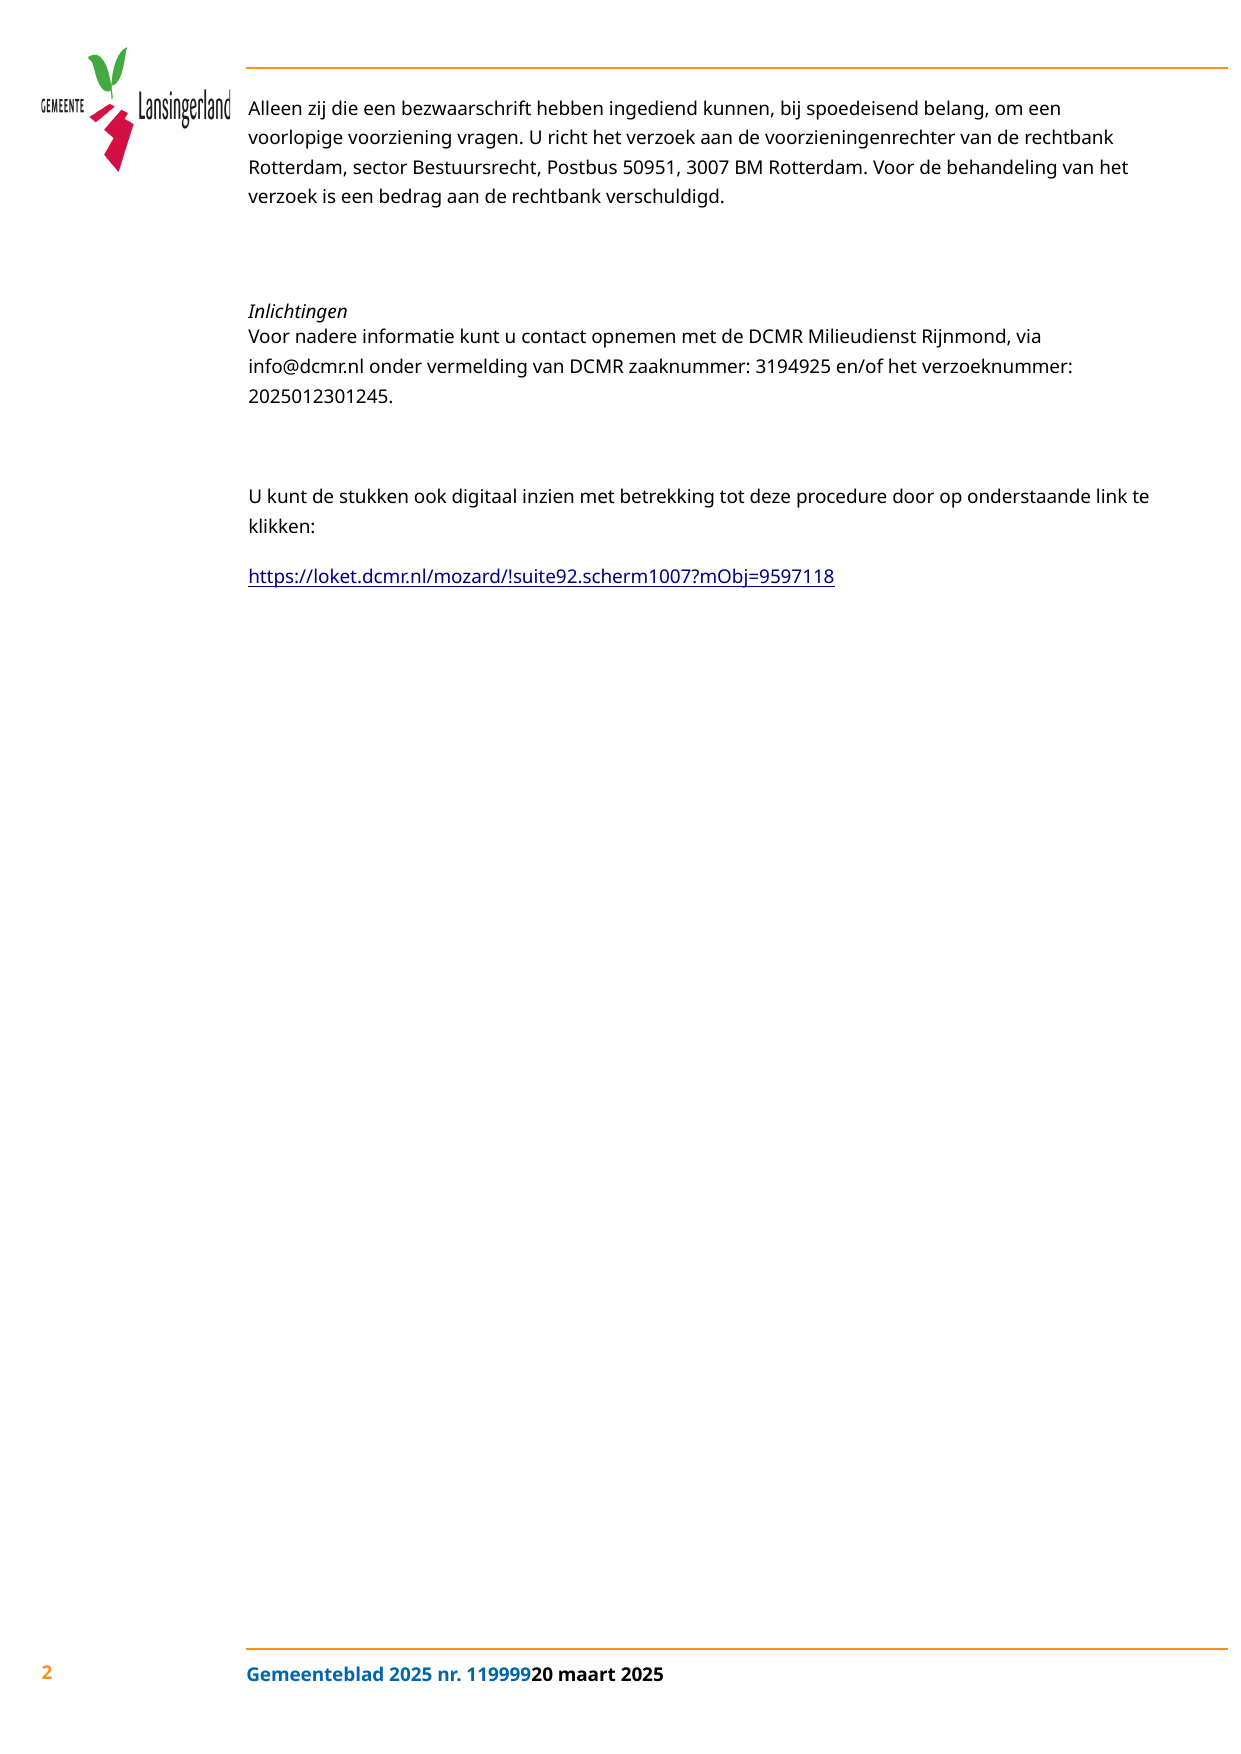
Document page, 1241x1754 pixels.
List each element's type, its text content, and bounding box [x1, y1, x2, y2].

picture [41, 47, 231, 172]
text Inlichtingen [248, 298, 1152, 324]
text Voor nadere informatie kunt u contact opnemen met de DCMR Milieudienst Rijnmond, via info@dcmr.nl onder vermelding van DCMR zaaknummer: 3194925 en/of het verzoeknummer: 2025012301245. [248, 324, 1152, 408]
text https://loket.dcmr.nl/mozard/!suite92.scherm1007?mObj=9597118 [248, 564, 1152, 589]
text U kunt de stukken ook digitaal inzien met betrekking tot deze procedure door op onderstaande link te klikken: [248, 484, 1152, 539]
text Alleen zij die een bezwaarschrift hebben ingediend kunnen, bij spoedeisend belang, om een voorlopige voorziening vragen. U richt het verzoek aan de voorzieningenrechter van de rechtbank Rotterdam, sector Bestuursrecht, Postbus 50951, 3007 BM Rotterdam. Voor de behandeling van het verzoek is een bedrag aan de rechtbank verschuldigd. [248, 95, 1152, 209]
